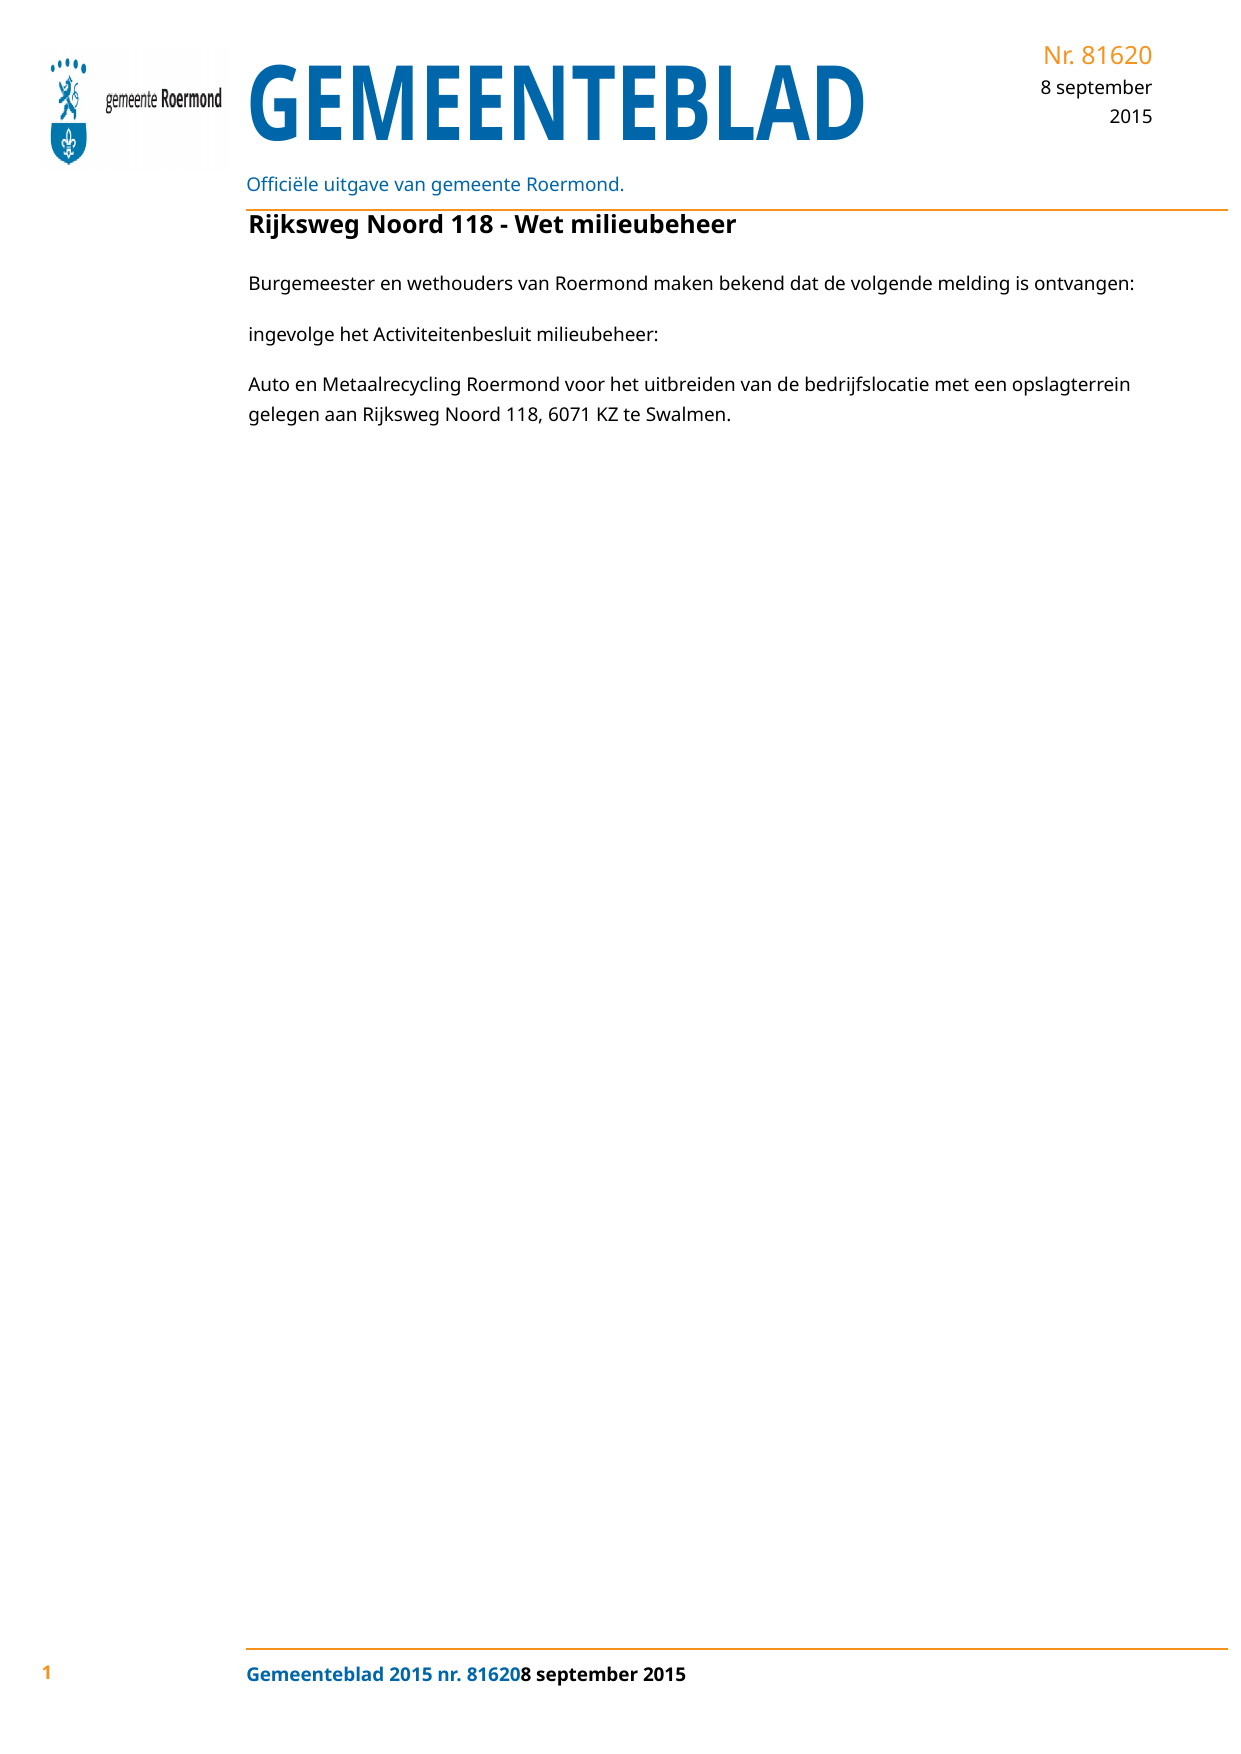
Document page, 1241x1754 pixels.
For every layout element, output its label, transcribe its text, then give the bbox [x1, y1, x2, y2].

text Auto en Metaalrecycling Roermond voor het uitbreiden van de bedrijfslocatie met een opslagterrein gelegen aan Rijksweg Noord 118, 6071 KZ te Swalmen. [248, 371, 1152, 426]
text Rijksweg Noord 118 - Wet milieubeheer [248, 211, 1152, 241]
text ingevolge het Activiteitenbesluit milieubeheer: [248, 321, 1152, 346]
picture [41, 47, 231, 172]
text Burgemeester en wethouders van Roermond maken bekend dat de volgende melding is ontvangen: [248, 270, 1152, 296]
